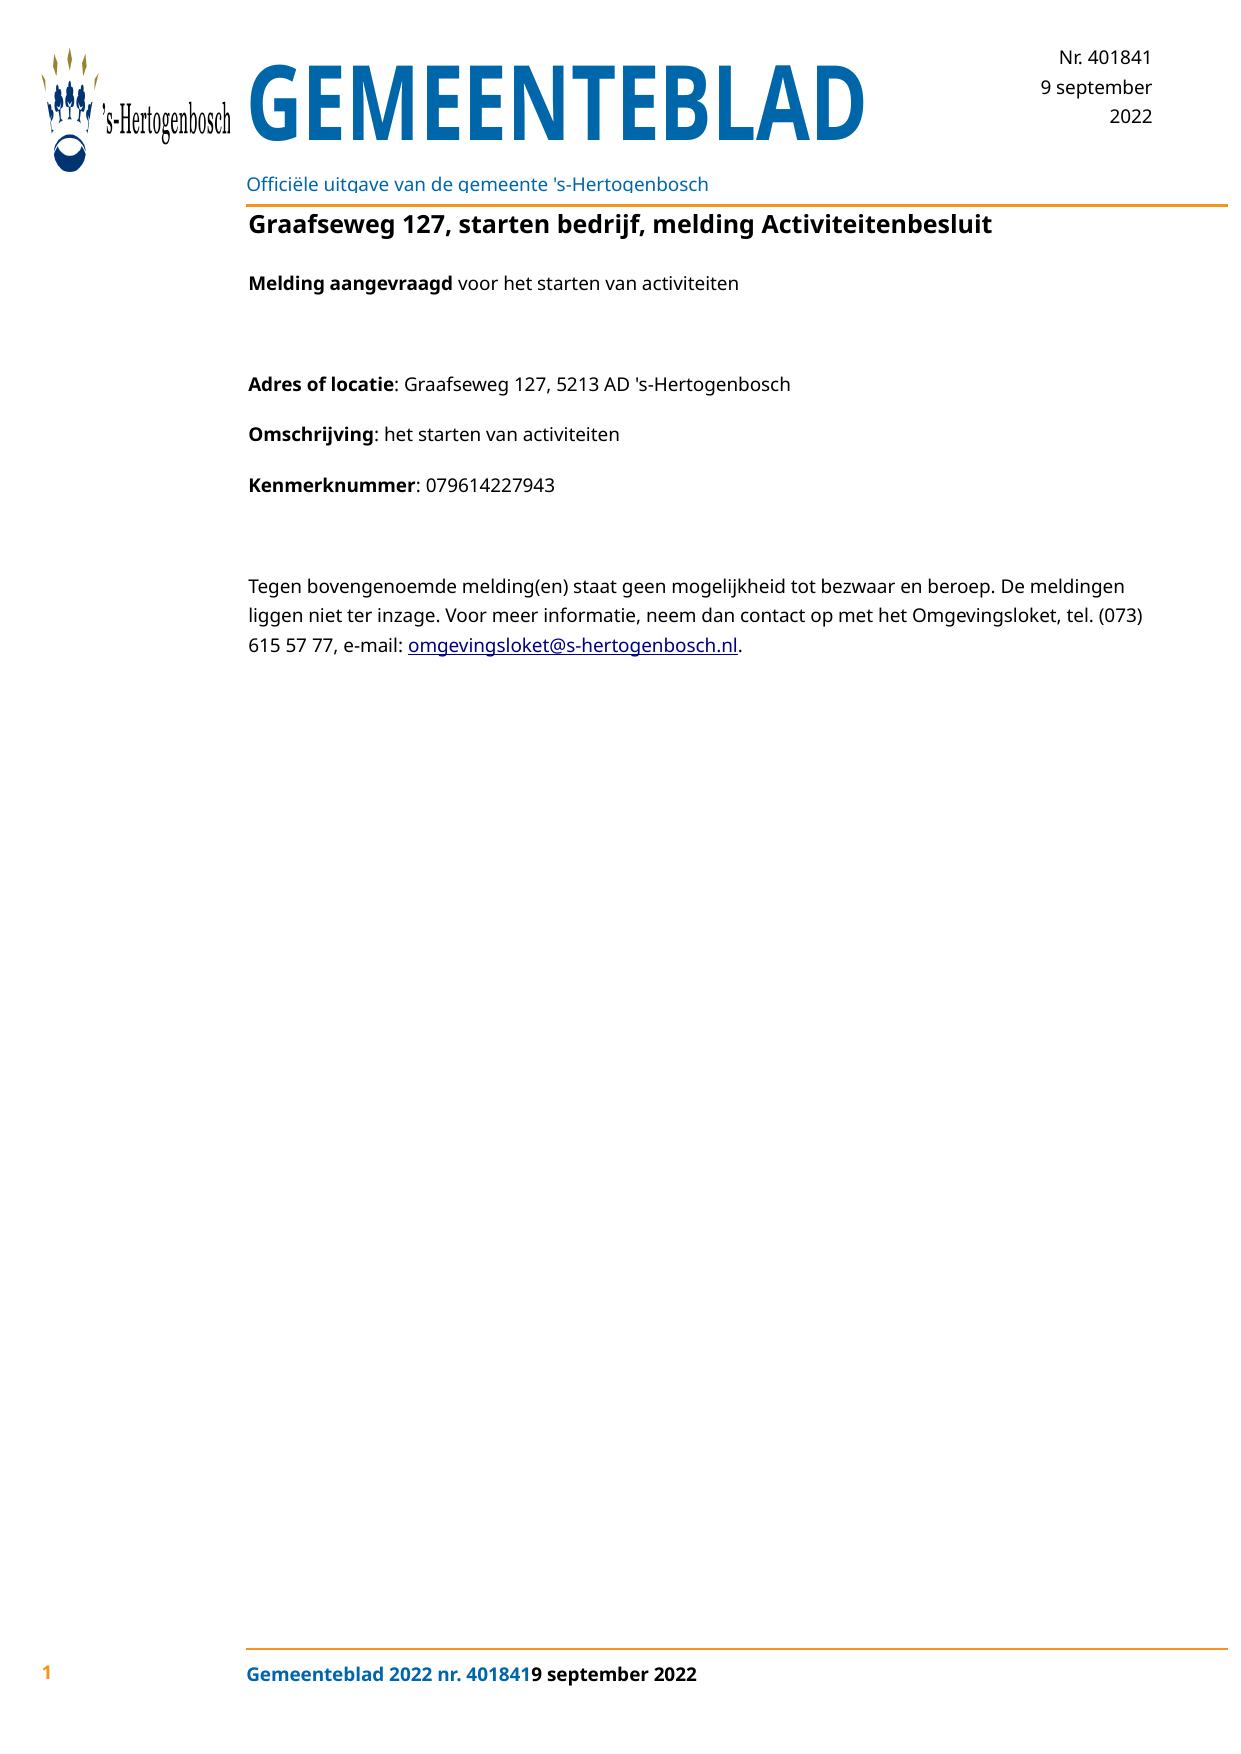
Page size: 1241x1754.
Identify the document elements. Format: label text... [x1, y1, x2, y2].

text Omschrijving: het starten van activiteiten [248, 422, 1152, 447]
text Melding aangevraagd voor het starten van activiteiten [248, 270, 1152, 296]
text Graafseweg 127, starten bedrijf, melding Activiteitenbesluit [248, 207, 1152, 241]
text Adres of locatie: Graafseweg 127, 5213 AD 's-Hertogenbosch [248, 371, 1152, 397]
text Kenmerknummer: 079614227943 [248, 472, 1152, 498]
text Tegen bovengenoemde melding(en) staat geen mogelijkheid tot bezwaar en beroep. De meldingen liggen niet ter inzage. Voor meer informatie, neem dan contact op met het Omgevingsloket, tel. (073) 615 57 77, e-mail: omgevingsloket@s-hertogenbosch.nl. [248, 573, 1152, 658]
picture [41, 47, 231, 172]
